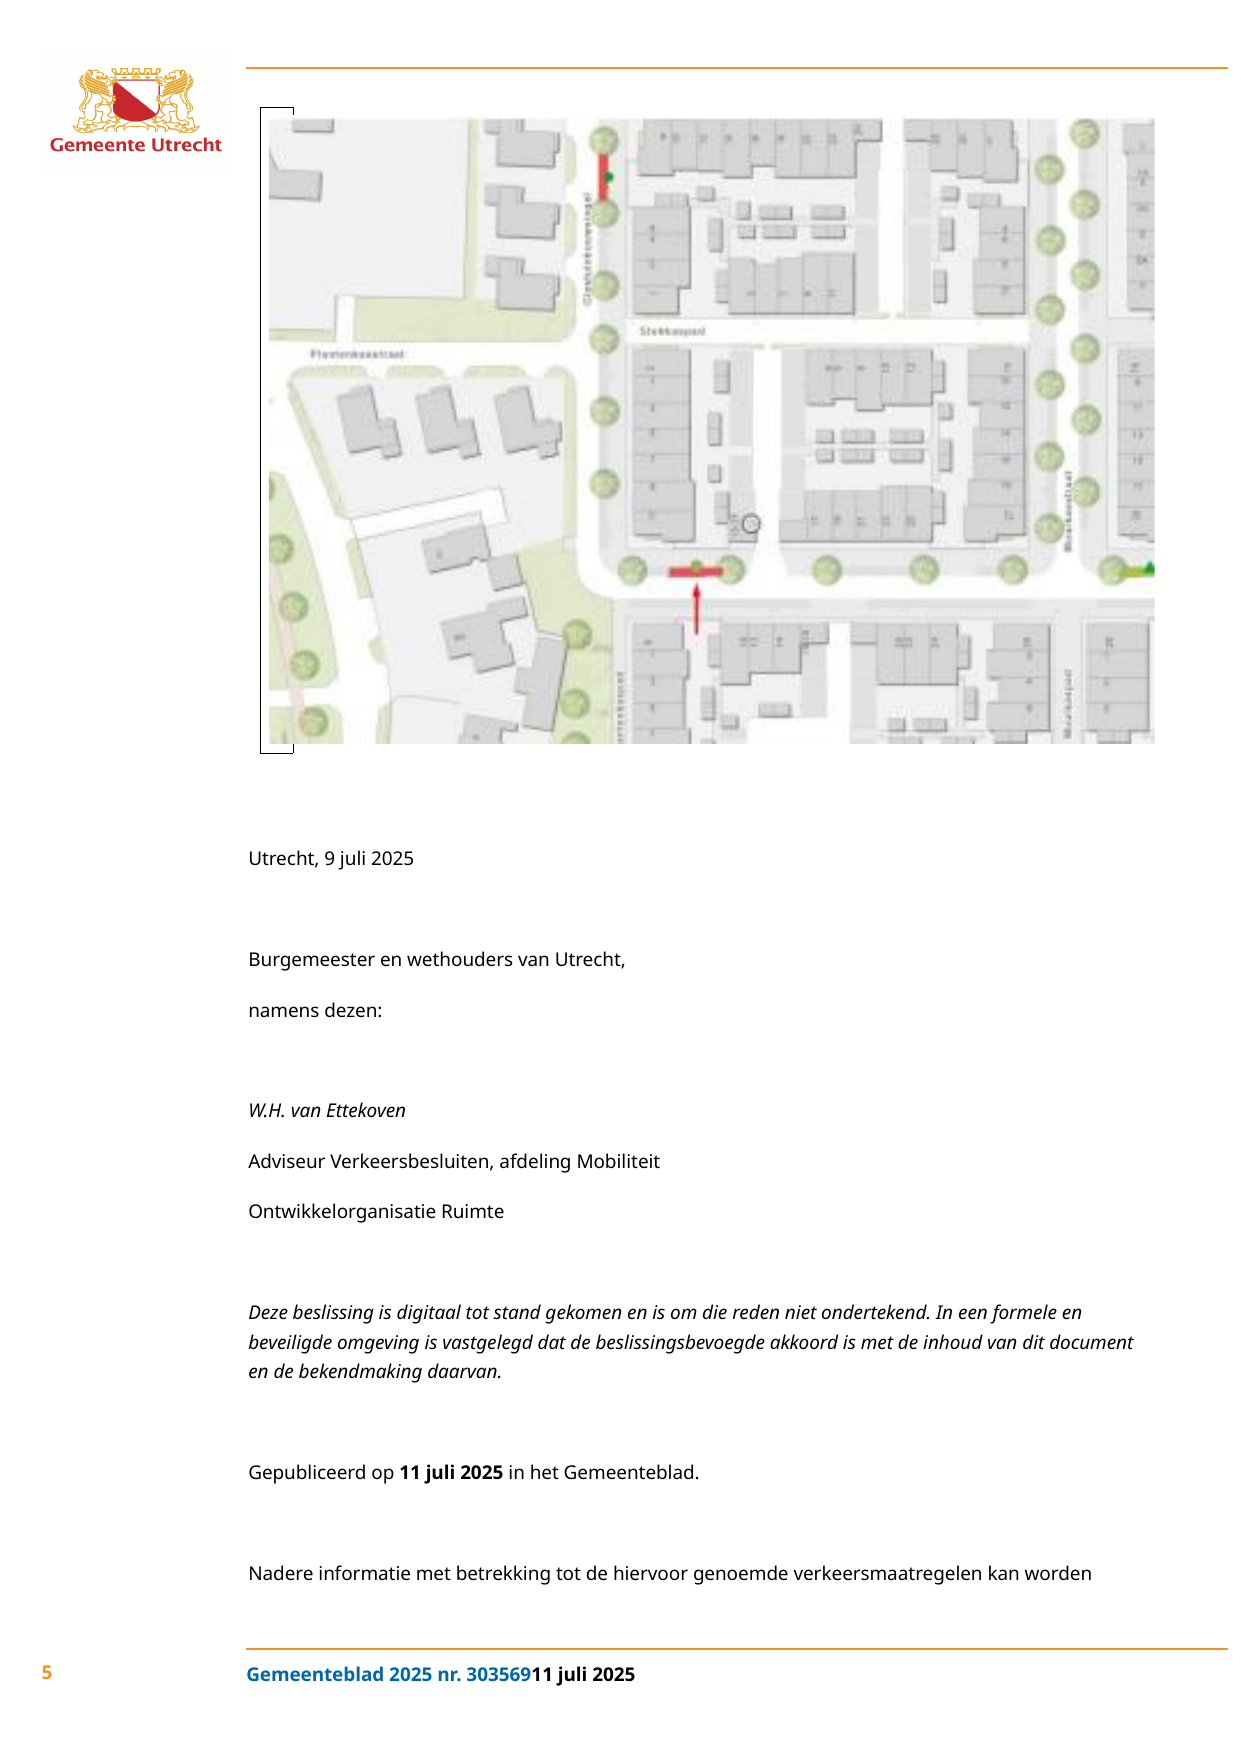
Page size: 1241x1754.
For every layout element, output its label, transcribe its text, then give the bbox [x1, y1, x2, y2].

text W.H. van Ettekoven [248, 1098, 1152, 1123]
picture [268, 115, 1155, 744]
picture [41, 47, 231, 172]
text Adviseur Verkeersbesluiten, afdeling Mobiliteit [248, 1148, 1152, 1174]
text Utrecht, 9 juli 2025 [248, 846, 1152, 871]
text Nadere informatie met betrekking tot de hiervoor genoemde verkeersmaatregelen kan worden [248, 1560, 1152, 1586]
text Ontwikkelorganisatie Ruimte [248, 1198, 1152, 1224]
text Burgemeester en wethouders van Utrecht, [248, 946, 1152, 972]
text Deze beslissing is digitaal tot stand gekomen en is om die reden niet ondertekend. In een formele en beveiligde omgeving is vastgelegd dat de beslissingsbevoegde akkoord is met de inhoud van dit document en de bekendmaking daarvan. [248, 1299, 1152, 1384]
text namens dezen: [248, 997, 1152, 1022]
text Gepubliceerd op 11 juli 2025 in het Gemeenteblad. [248, 1459, 1152, 1485]
